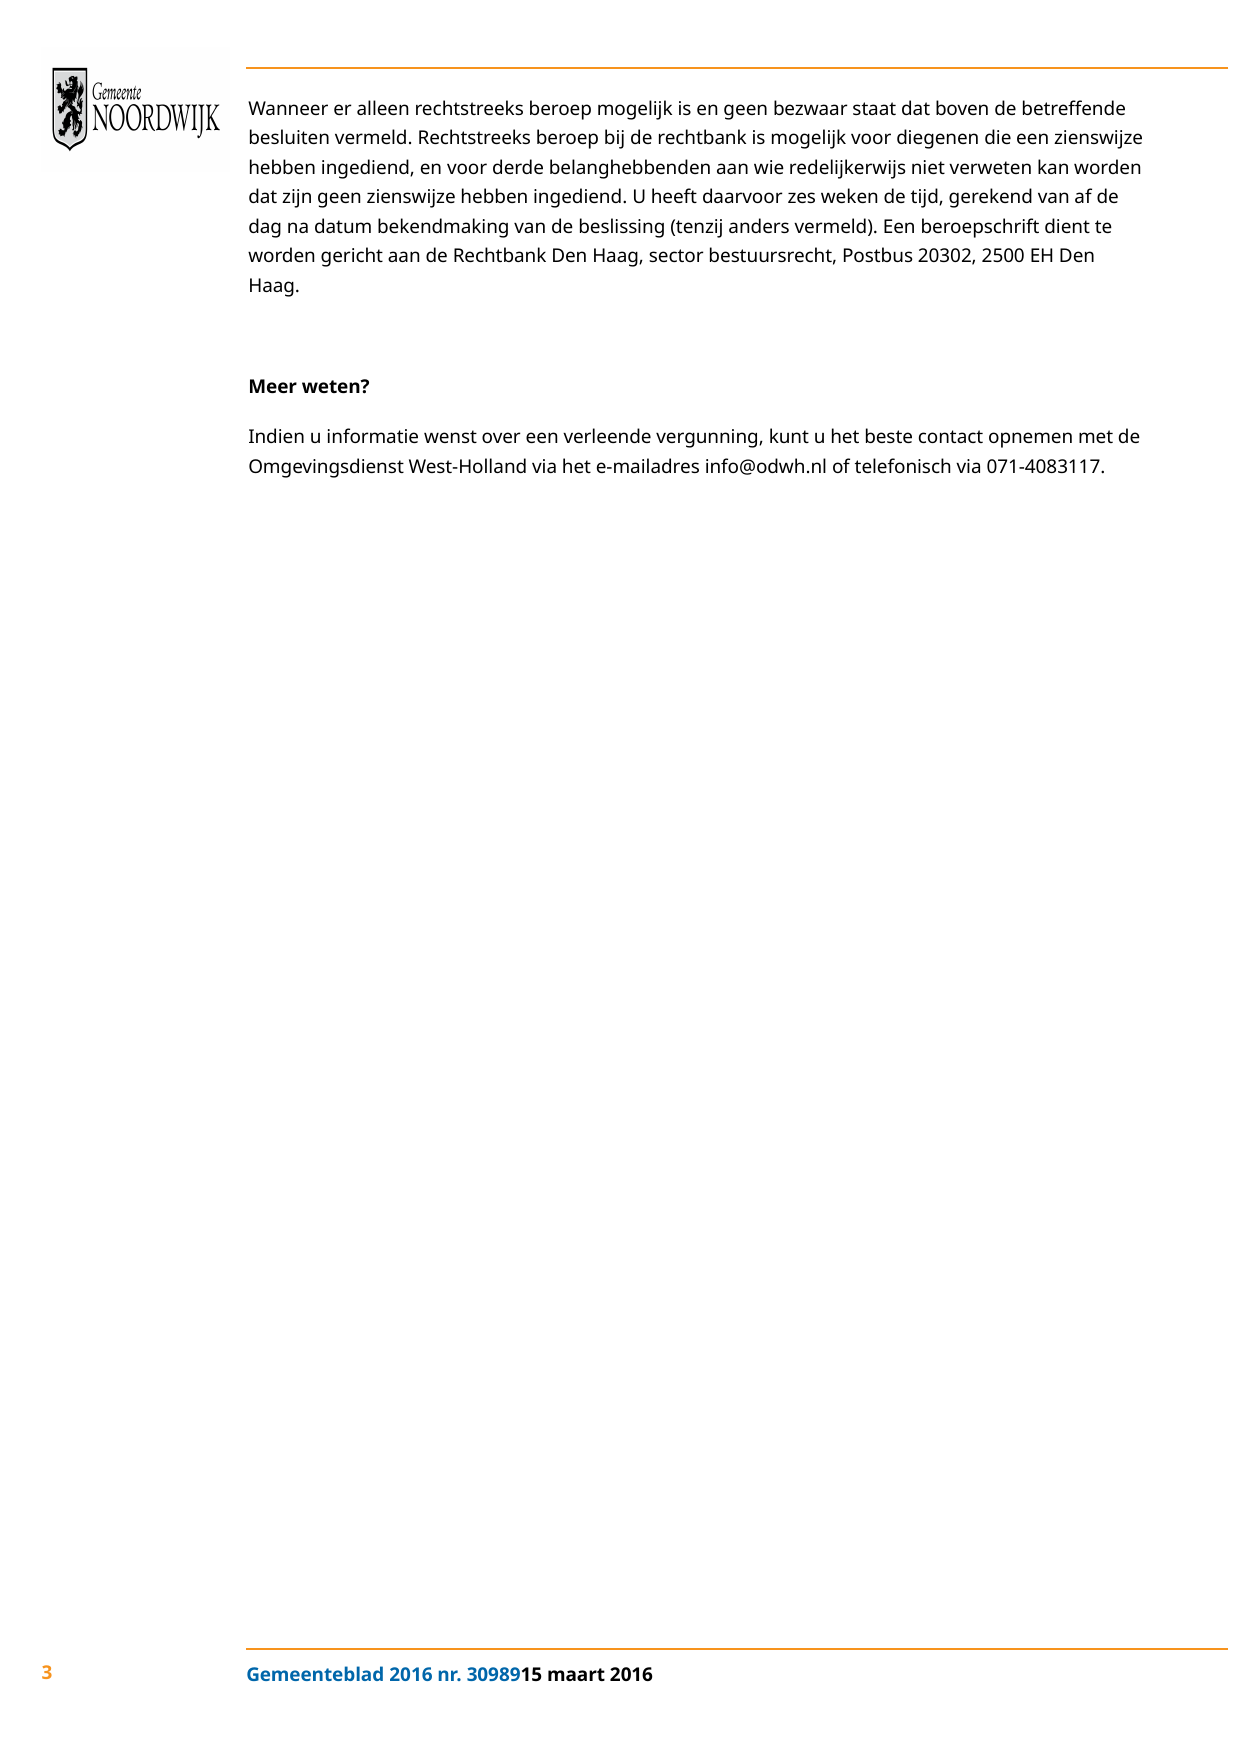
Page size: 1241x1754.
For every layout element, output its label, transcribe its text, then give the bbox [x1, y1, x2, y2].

text Meer weten? [248, 373, 1152, 399]
picture [41, 47, 231, 172]
text Indien u informatie wenst over een verleende vergunning, kunt u het beste contact opnemen met de Omgevingsdienst West-Holland via het e-mailadres info@odwh.nl of telefonisch via 071-4083117. [248, 423, 1152, 479]
text Wanneer er alleen rechtstreeks beroep mogelijk is en geen bezwaar staat dat boven de betreffende besluiten vermeld. Rechtstreeks beroep bij de rechtbank is mogelijk voor diegenen die een zienswijze hebben ingediend, en voor derde belanghebbenden aan wie redelijkerwijs niet verweten kan worden dat zijn geen zienswijze hebben ingediend. U heeft daarvoor zes weken de tijd, gerekend van af de dag na datum bekendmaking van de beslissing (tenzij anders vermeld). Een beroepschrift dient te worden gericht aan de Rechtbank Den Haag, sector bestuursrecht, Postbus 20302, 2500 EH Den Haag. [248, 95, 1152, 298]
